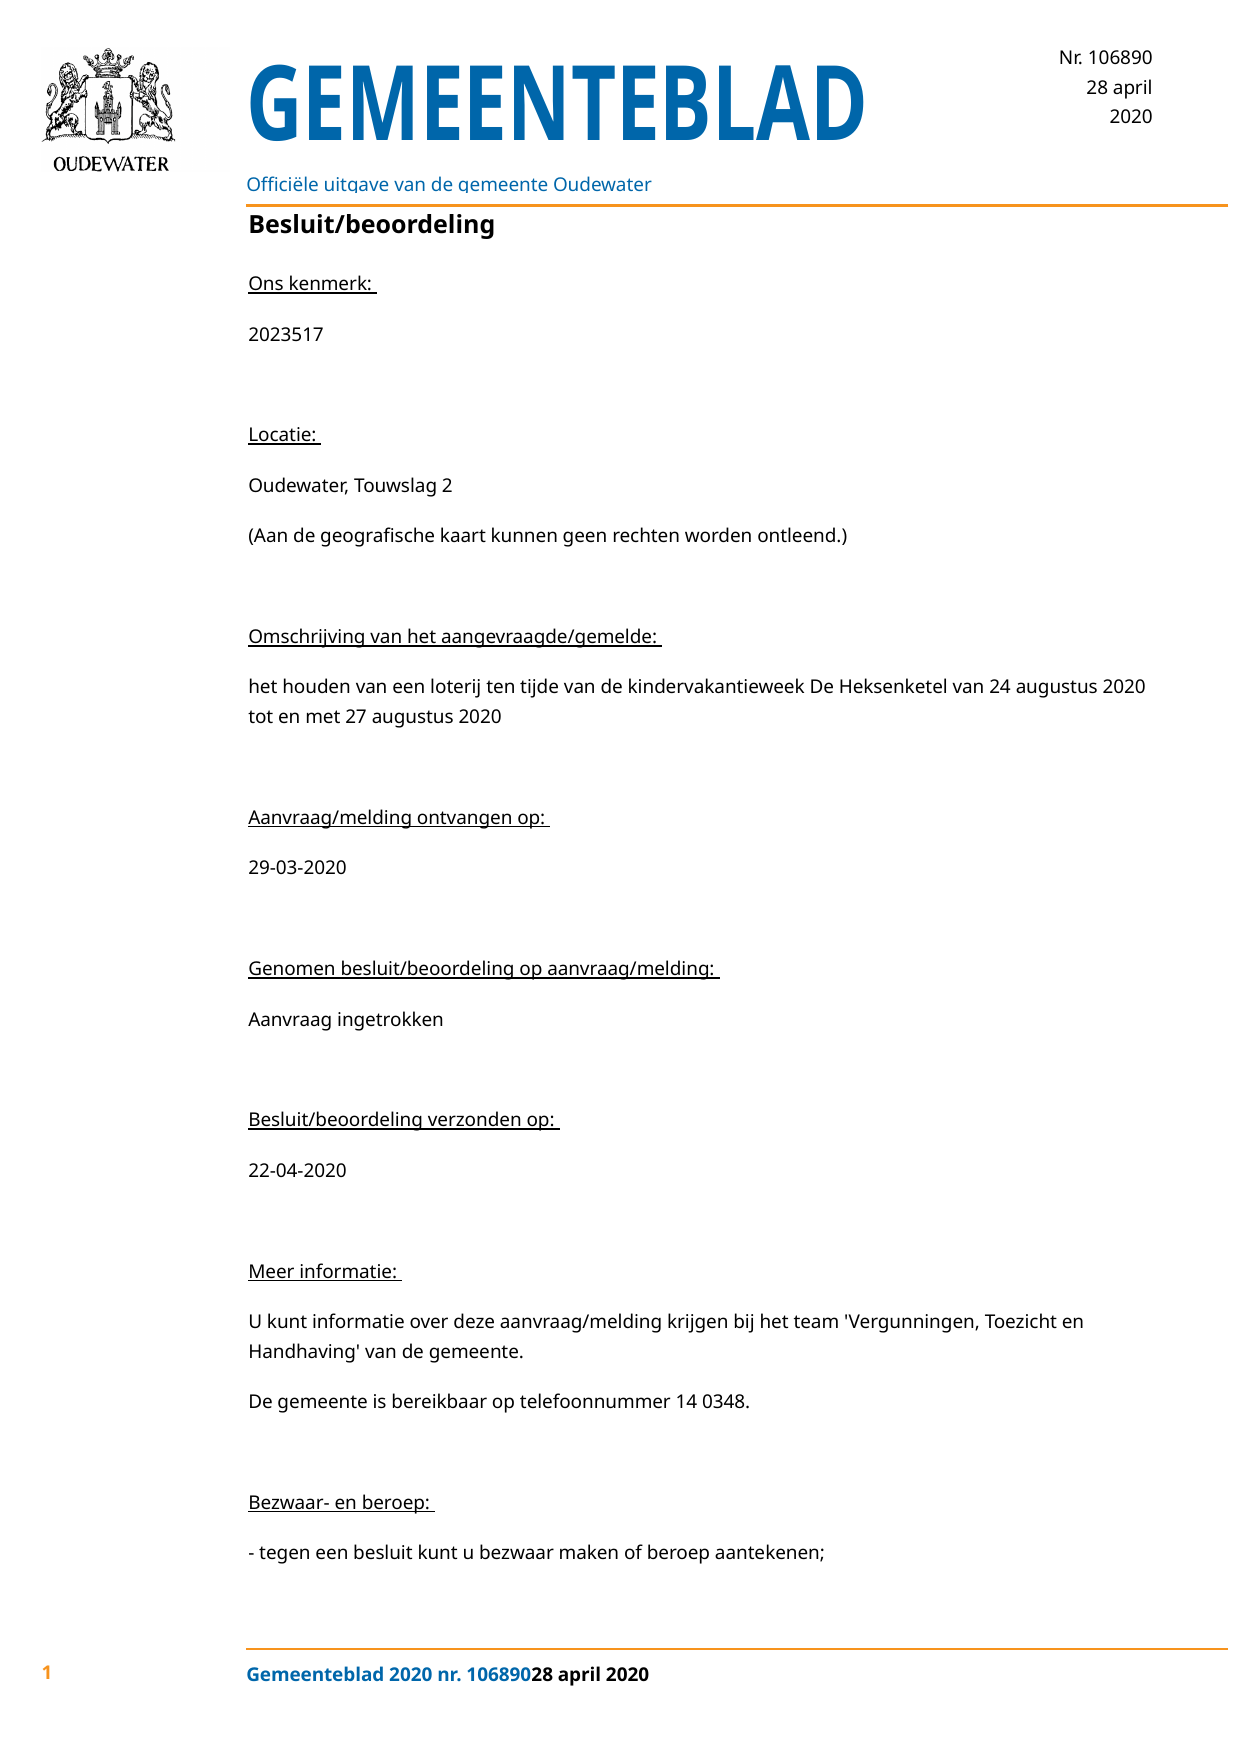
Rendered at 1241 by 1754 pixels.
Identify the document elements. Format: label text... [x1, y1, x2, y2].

text (Aan de geografische kaart kunnen geen rechten worden ontleend.) [248, 522, 1152, 548]
text Genomen besluit/beoordeling op aanvraag/melding: [248, 955, 1152, 981]
text Ons kenmerk: [248, 270, 1152, 296]
text Oudewater, Touwslag 2 [248, 472, 1152, 498]
text Omschrijving van het aangevraagde/gemelde: [248, 623, 1152, 649]
text Bezwaar- en beroep: [248, 1489, 1152, 1515]
text het houden van een loterij ten tijde van de kindervakantieweek De Heksenketel van 24 augustus 2020 tot en met 27 augustus 2020 [248, 674, 1152, 729]
text Aanvraag/melding ontvangen op: [248, 804, 1152, 830]
text Besluit/beoordeling [248, 207, 1152, 241]
picture [41, 47, 231, 172]
text U kunt informatie over deze aanvraag/melding krijgen bij het team 'Vergunningen, Toezicht en Handhaving' van de gemeente. [248, 1308, 1152, 1363]
text Locatie: [248, 422, 1152, 447]
text De gemeente is bereikbaar op telefoonnummer 14 0348. [248, 1388, 1152, 1414]
text 29-03-2020 [248, 854, 1152, 880]
text 2023517 [248, 321, 1152, 346]
text 22-04-2020 [248, 1157, 1152, 1183]
text - tegen een besluit kunt u bezwaar maken of beroep aantekenen; [248, 1539, 1152, 1565]
text Besluit/beoordeling verzonden op: [248, 1107, 1152, 1132]
text Aanvraag ingetrokken [248, 1006, 1152, 1031]
text Meer informatie: [248, 1258, 1152, 1283]
